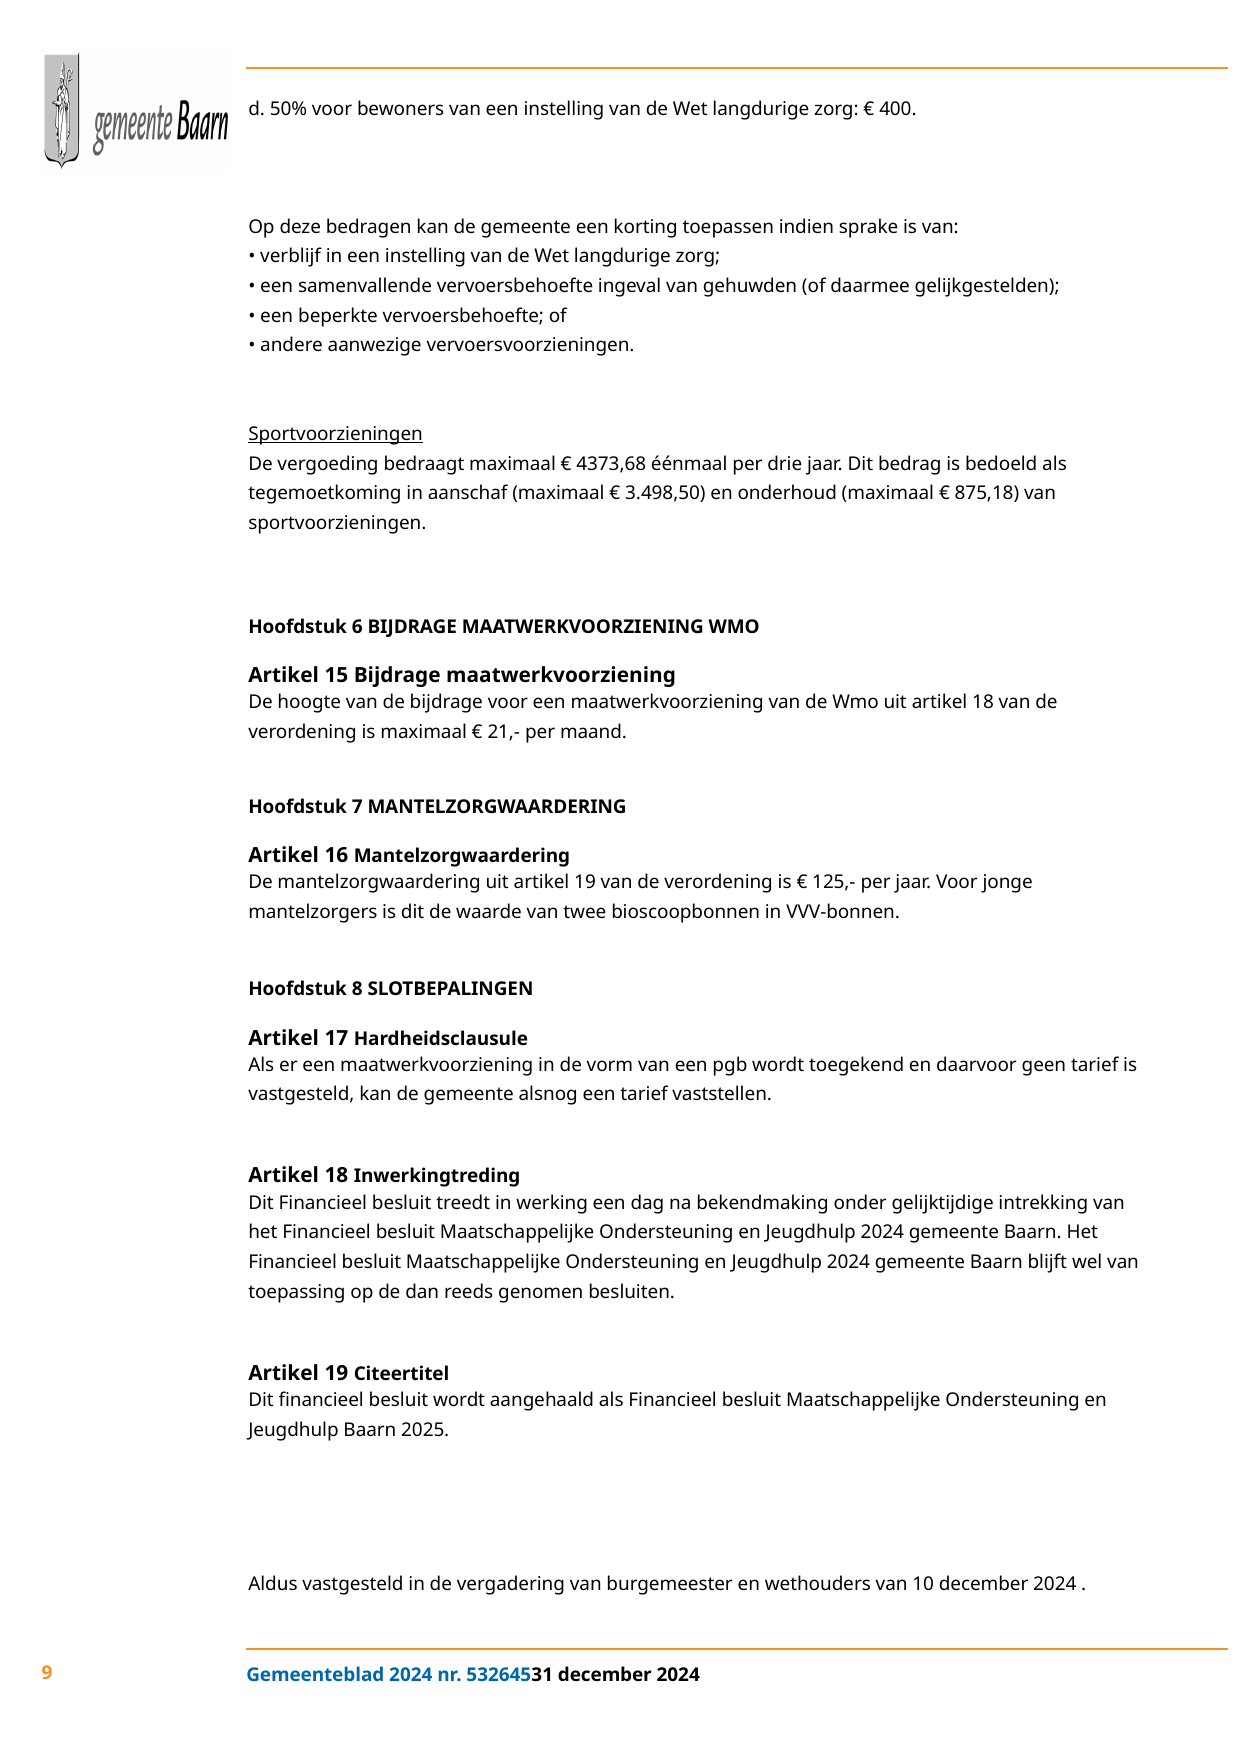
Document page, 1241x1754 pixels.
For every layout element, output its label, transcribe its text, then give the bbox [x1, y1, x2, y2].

text De hoogte van de bijdrage voor een maatwerkvoorziening van de Wmo uit artikel 18 van de verordening is maximaal € 21,- per maand. [248, 689, 1152, 744]
text Artikel 19 Citeertitel [248, 1358, 1152, 1386]
text Dit financieel besluit wordt aangehaald als Financieel besluit Maatschappelijke Ondersteuning en Jeugdhulp Baarn 2025. [248, 1386, 1152, 1442]
text Als er een maatwerkvoorziening in de vorm van een pgb wordt toegekend en daarvoor geen tarief is vastgesteld, kan de gemeente alsnog een tarief vaststellen. [248, 1051, 1152, 1106]
text Op deze bedragen kan de gemeente een korting toepassen indien sprake is van: [248, 213, 1152, 239]
text De mantelzorgwaardering uit artikel 19 van de verordening is € 125,- per jaar. Voor jonge mantelzorgers is dit de waarde van twee bioscoopbonnen in VVV-bonnen. [248, 868, 1152, 924]
text Artikel 15 Bijdrage maatwerkvoorziening [248, 660, 1152, 689]
picture [41, 47, 231, 172]
text • een samenvallende vervoersbehoefte ingeval van gehuwden (of daarmee gelijkgestelden); [248, 272, 1152, 298]
text Dit Financieel besluit treedt in werking een dag na bekendmaking onder gelijktijdige intrekking van het Financieel besluit Maatschappelijke Ondersteuning en Jeugdhulp 2024 gemeente Baarn. Het Financieel besluit Maatschappelijke Ondersteuning en Jeugdhulp 2024 gemeente Baarn blijft wel van toepassing op de dan reeds genomen besluiten. [248, 1189, 1152, 1303]
text Artikel 18 Inwerkingtreding [248, 1161, 1152, 1189]
text Artikel 17 Hardheidsclausule [248, 1023, 1152, 1051]
text • een beperkte vervoersbehoefte; of [248, 302, 1152, 328]
text Hoofdstuk 7 MANTELZORGWAARDERING [248, 793, 1152, 819]
text Aldus vastgesteld in de vergadering van burgemeester en wethouders van 10 december 2024 . [248, 1570, 1152, 1596]
text Sportvoorzieningen [248, 420, 1152, 446]
text d. 50% voor bewoners van een instelling van de Wet langdurige zorg: € 400. [248, 95, 1152, 121]
text Hoofdstuk 6 BIJDRAGE MAATWERKVOORZIENING WMO [248, 614, 1152, 639]
text • verblijf in een instelling van de Wet langdurige zorg; [248, 243, 1152, 268]
text Hoofdstuk 8 SLOTBEPALINGEN [248, 973, 1152, 1002]
text De vergoeding bedraagt maximaal € 4373,68 éénmaal per drie jaar. Dit bedrag is bedoeld als tegemoetkoming in aanschaf (maximaal € 3.498,50) en onderhoud (maximaal € 875,18) van sportvoorzieningen. [248, 450, 1152, 535]
text Artikel 16 Mantelzorgwaardering [248, 840, 1152, 868]
text • andere aanwezige vervoersvoorzieningen. [248, 331, 1152, 357]
